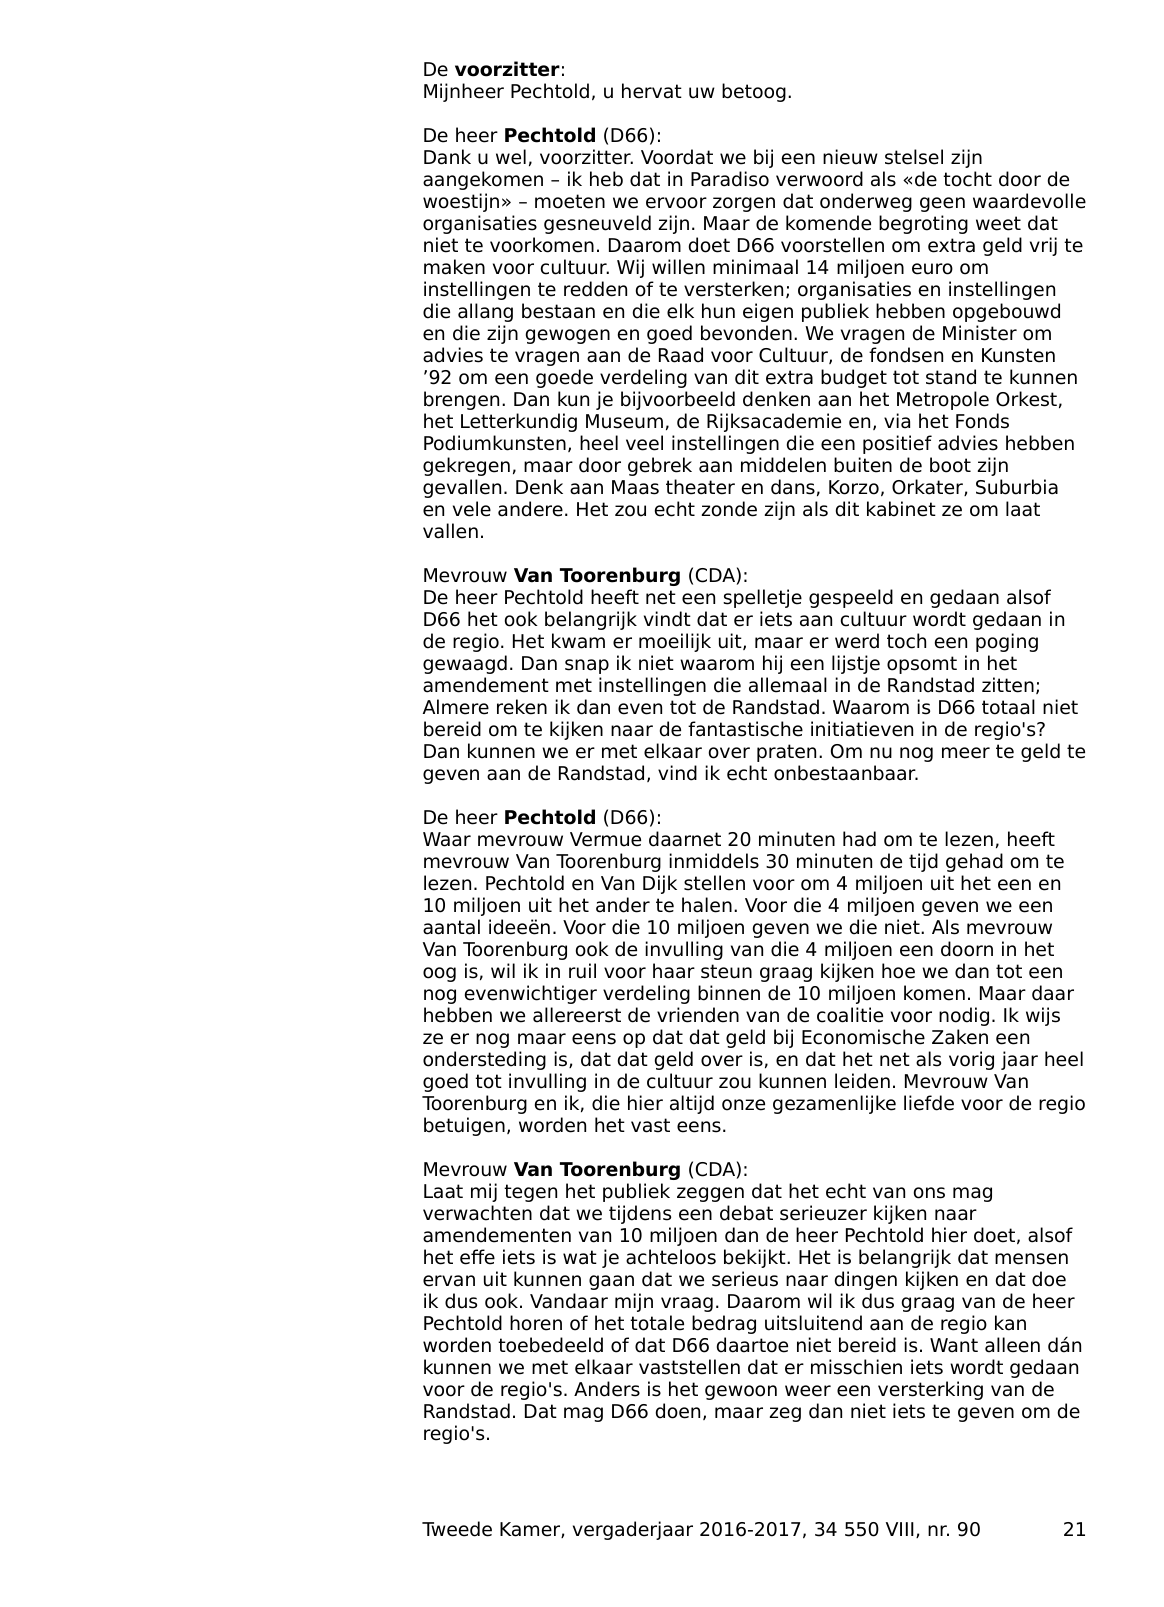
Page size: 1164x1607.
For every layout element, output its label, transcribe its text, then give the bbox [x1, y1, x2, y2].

text De voorzitter: [422, 59, 1087, 81]
text Mijnheer Pechtold, u hervat uw betoog. [422, 81, 1087, 103]
text Mevrouw Van Toorenburg (CDA): [422, 565, 1087, 587]
text Mevrouw Van Toorenburg (CDA): [422, 1159, 1087, 1181]
text Waar mevrouw Vermue daarnet 20 minuten had om te lezen, heeft mevrouw Van Toorenburg inmiddels 30 minuten de tijd gehad om te lezen. Pechtold en Van Dijk stellen voor om 4 miljoen uit het een en 10 miljoen uit het ander te halen. Voor die 4 miljoen geven we een aantal ideeën. Voor die 10 miljoen geven we die niet. Als mevrouw Van Toorenburg ook de invulling van die 4 miljoen een doorn in het oog is, wil ik in ruil voor haar steun graag kijken hoe we dan tot een nog evenwichtiger verdeling binnen de 10 miljoen komen. Maar daar hebben we allereerst de vrienden van de coalitie voor nodig. Ik wijs ze er nog maar eens op dat dat geld bij Economische Zaken een ondersteding is, dat dat geld over is, en dat het net als vorig jaar heel goed tot invulling in de cultuur zou kunnen leiden. Mevrouw Van Toorenburg en ik, die hier altijd onze gezamenlijke liefde voor de regio betuigen, worden het vast eens. [422, 829, 1087, 1137]
text De heer Pechtold (D66): [422, 125, 1087, 147]
text Dank u wel, voorzitter. Voordat we bij een nieuw stelsel zijn aangekomen – ik heb dat in Paradiso verwoord als «de tocht door de woestijn» – moeten we ervoor zorgen dat onderweg geen waardevolle organisaties gesneuveld zijn. Maar de komende begroting weet dat niet te voorkomen. Daarom doet D66 voorstellen om extra geld vrij te maken voor cultuur. Wij willen minimaal 14 miljoen euro om instellingen te redden of te versterken; organisaties en instellingen die allang bestaan en die elk hun eigen publiek hebben opgebouwd en die zijn gewogen en goed bevonden. We vragen de Minister om advies te vragen aan de Raad voor Cultuur, de fondsen en Kunsten ’92 om een goede verdeling van dit extra budget tot stand te kunnen brengen. Dan kun je bijvoorbeeld denken aan het Metropole Orkest, het Letterkundig Museum, de Rijksacademie en, via het Fonds Podiumkunsten, heel veel instellingen die een positief advies hebben gekregen, maar door gebrek aan middelen buiten de boot zijn gevallen. Denk aan Maas theater en dans, Korzo, Orkater, Suburbia en vele andere. Het zou echt zonde zijn als dit kabinet ze om laat vallen. [422, 147, 1087, 543]
text De heer Pechtold (D66): [422, 807, 1087, 829]
text Laat mij tegen het publiek zeggen dat het echt van ons mag verwachten dat we tijdens een debat serieuzer kijken naar amendementen van 10 miljoen dan de heer Pechtold hier doet, alsof het effe iets is wat je achteloos bekijkt. Het is belangrijk dat mensen ervan uit kunnen gaan dat we serieus naar dingen kijken en dat doe ik dus ook. Vandaar mijn vraag. Daarom wil ik dus graag van de heer Pechtold horen of het totale bedrag uitsluitend aan de regio kan worden toebedeeld of dat D66 daartoe niet bereid is. Want alleen dán kunnen we met elkaar vaststellen dat er misschien iets wordt gedaan voor de regio's. Anders is het gewoon weer een versterking van de Randstad. Dat mag D66 doen, maar zeg dan niet iets te geven om de regio's. [422, 1181, 1087, 1444]
text De heer Pechtold heeft net een spelletje gespeeld en gedaan alsof D66 het ook belangrijk vindt dat er iets aan cultuur wordt gedaan in de regio. Het kwam er moeilijk uit, maar er werd toch een poging gewaagd. Dan snap ik niet waarom hij een lijstje opsomt in het amendement met instellingen die allemaal in de Randstad zitten; Almere reken ik dan even tot de Randstad. Waarom is D66 totaal niet bereid om te kijken naar de fantastische initiatieven in de regio's? Dan kunnen we er met elkaar over praten. Om nu nog meer te geld te geven aan de Randstad, vind ik echt onbestaanbaar. [422, 587, 1087, 785]
